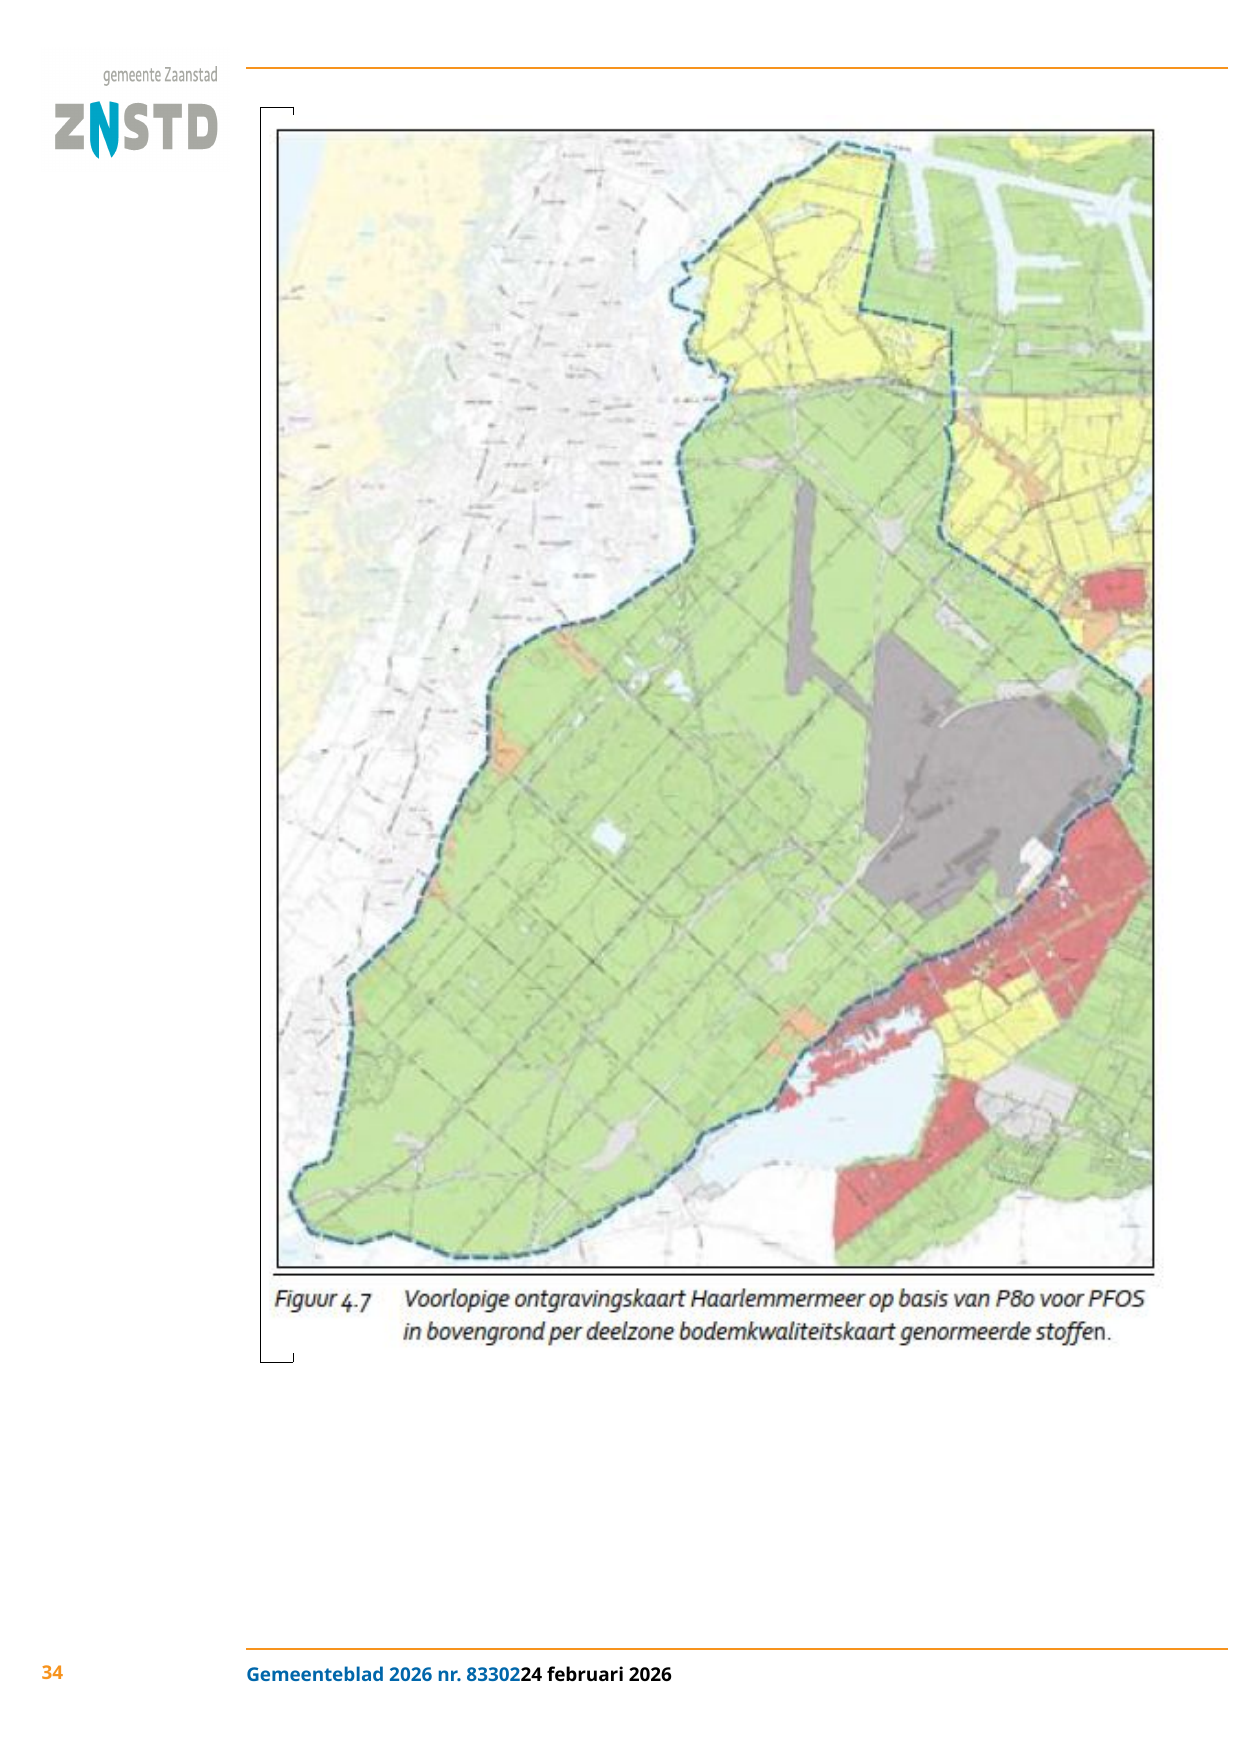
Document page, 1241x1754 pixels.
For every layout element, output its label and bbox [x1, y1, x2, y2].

picture [268, 115, 1173, 1353]
picture [41, 47, 231, 172]
